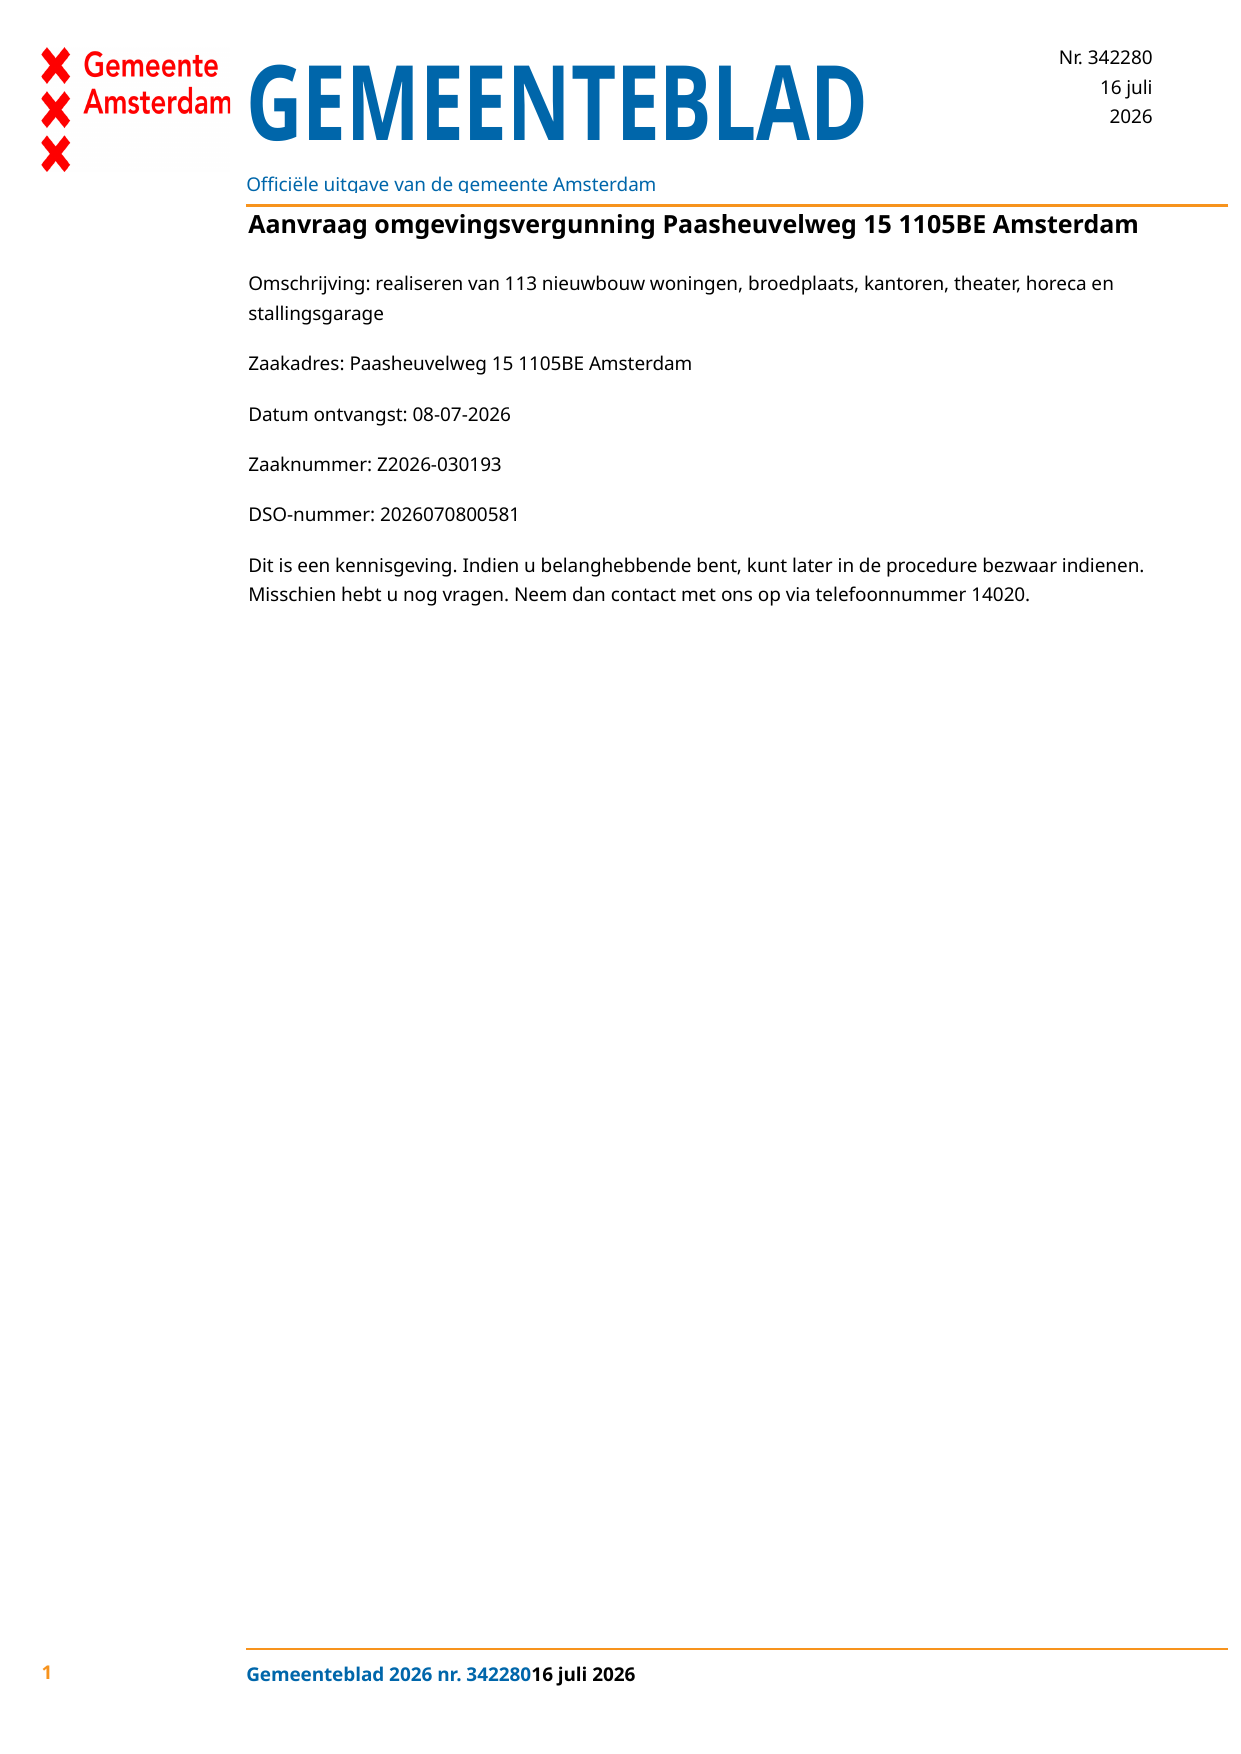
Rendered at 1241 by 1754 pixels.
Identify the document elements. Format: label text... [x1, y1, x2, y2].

text Datum ontvangst: 08-07-2026 [248, 401, 1152, 426]
text DSO-nummer: 2026070800581 [248, 502, 1152, 527]
text Dit is een kennisgeving. Indien u belanghebbende bent, kunt later in de procedure bezwaar indienen. Misschien hebt u nog vragen. Neem dan contact met ons op via telefoonnummer 14020. [248, 552, 1152, 607]
text Aanvraag omgevingsvergunning Paasheuvelweg 15 1105BE Amsterdam [248, 207, 1152, 241]
text Zaaknummer: Z2026-030193 [248, 451, 1152, 477]
picture [41, 47, 231, 172]
text Zaakadres: Paasheuvelweg 15 1105BE Amsterdam [248, 350, 1152, 376]
text Omschrijving: realiseren van 113 nieuwbouw woningen, broedplaats, kantoren, theater, horeca en stallingsgarage [248, 270, 1152, 326]
